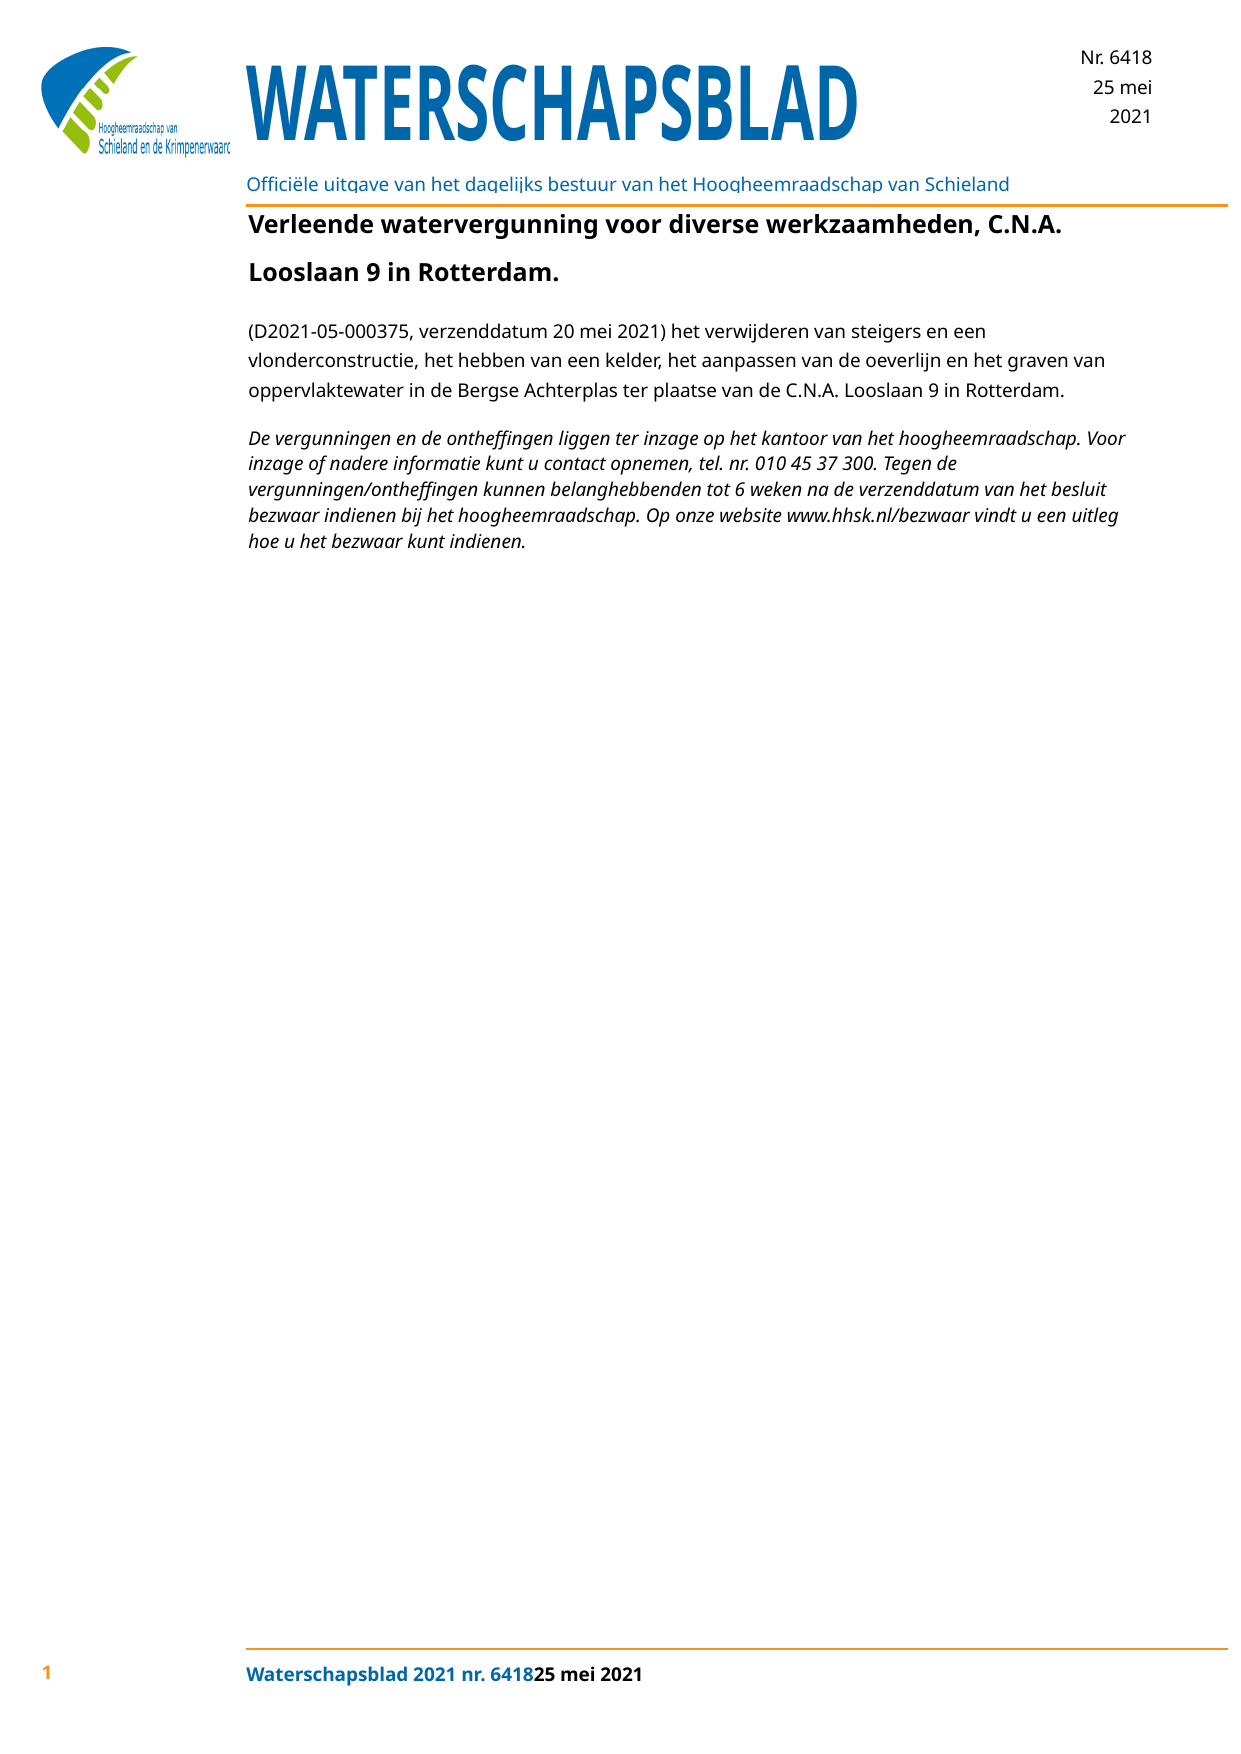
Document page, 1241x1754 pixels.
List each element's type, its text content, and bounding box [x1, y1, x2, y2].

text (D2021-05-000375, verzenddatum 20 mei 2021) het verwijderen van steigers en een vlonderconstructie, het hebben van een kelder, het aanpassen van de oeverlijn en het graven van oppervlaktewater in de Bergse Achterplas ter plaatse van de C.N.A. Looslaan 9 in Rotterdam. [248, 318, 1152, 403]
text Verleende watervergunning voor diverse werkzaamheden, C.N.A. Looslaan 9 in Rotterdam. [248, 207, 1152, 288]
picture [41, 47, 231, 172]
text De vergunningen en de ontheffingen liggen ter inzage op het kantoor van het hoogheemraadschap. Voor inzage of nadere informatie kunt u contact opnemen, tel. nr. 010 45 37 300. Tegen de vergunningen/ontheffingen kunnen belanghebbenden tot 6 weken na de verzenddatum van het besluit bezwaar indienen bij het hoogheemraadschap. Op onze website www.hhsk.nl/bezwaar vindt u een uitleg hoe u het bezwaar kunt indienen. [248, 425, 1152, 553]
